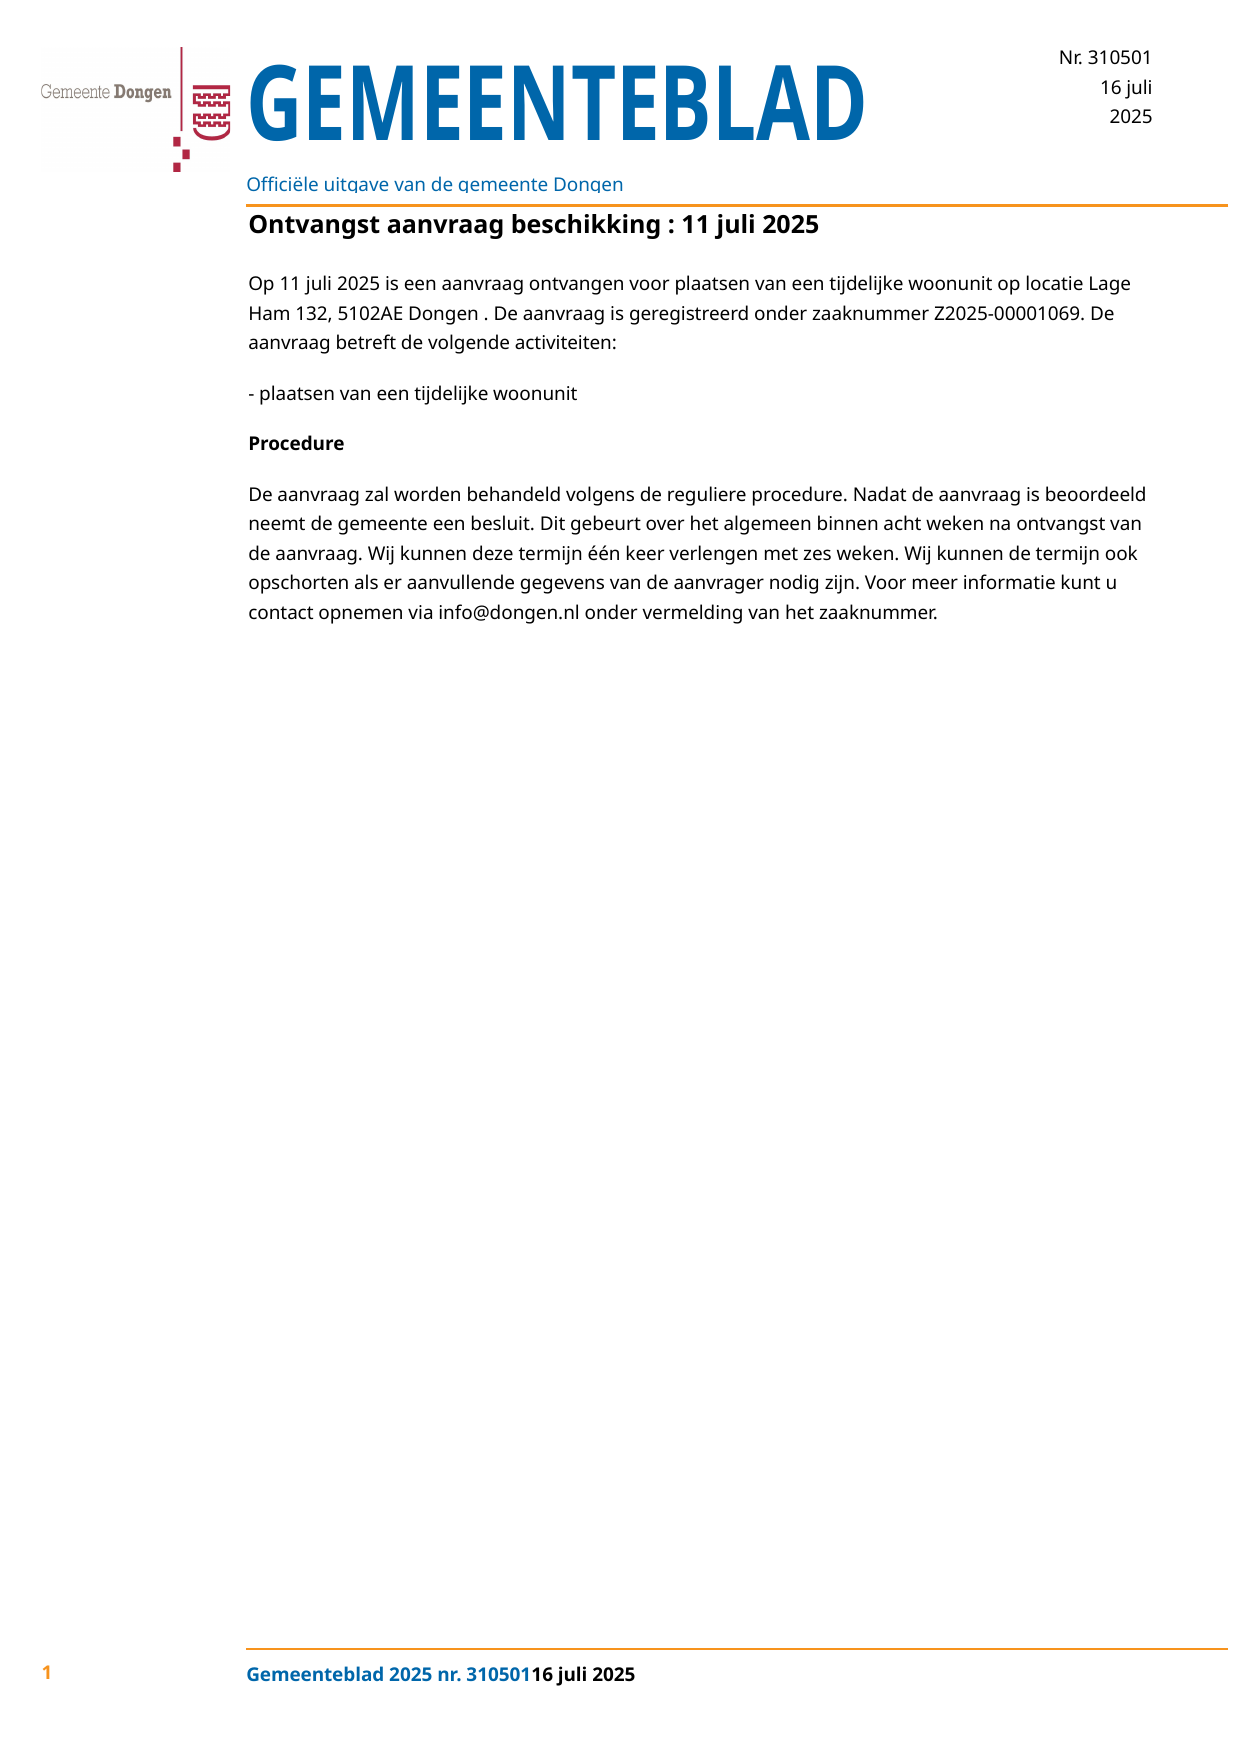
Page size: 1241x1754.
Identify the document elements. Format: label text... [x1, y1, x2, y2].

picture [41, 47, 231, 172]
text Procedure [248, 430, 1152, 456]
text Ontvangst aanvraag beschikking : 11 juli 2025 [248, 207, 1152, 241]
text De aanvraag zal worden behandeld volgens de reguliere procedure. Nadat de aanvraag is beoordeeld neemt de gemeente een besluit. Dit gebeurt over het algemeen binnen acht weken na ontvangst van de aanvraag. Wij kunnen deze termijn één keer verlengen met zes weken. Wij kunnen de termijn ook opschorten als er aanvullende gegevens van de aanvrager nodig zijn. Voor meer informatie kunt u contact opnemen via info@dongen.nl onder vermelding van het zaaknummer. [248, 481, 1152, 625]
text Op 11 juli 2025 is een aanvraag ontvangen voor plaatsen van een tijdelijke woonunit op locatie Lage Ham 132, 5102AE Dongen . De aanvraag is geregistreerd onder zaaknummer Z2025-00001069. De aanvraag betreft de volgende activiteiten: [248, 270, 1152, 355]
text - plaatsen van een tijdelijke woonunit [248, 380, 1152, 406]
